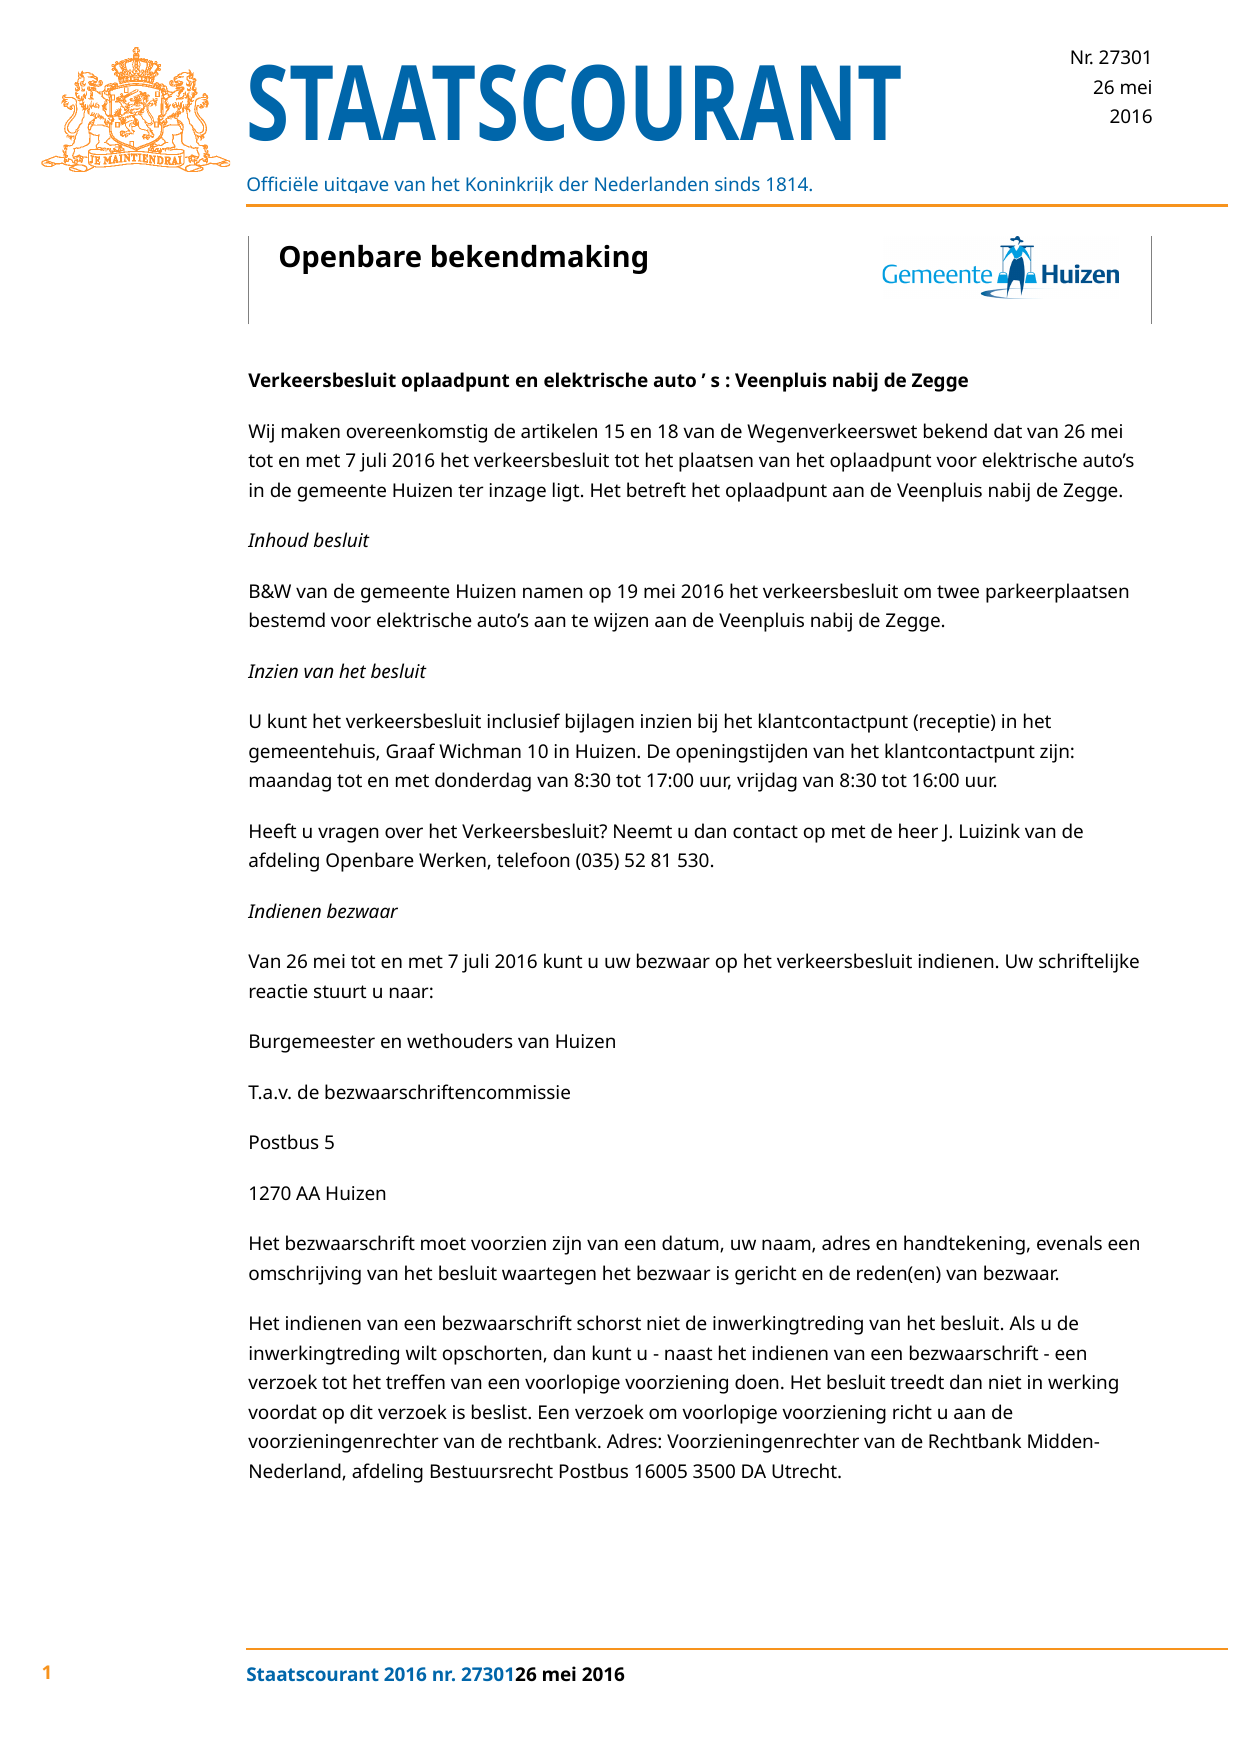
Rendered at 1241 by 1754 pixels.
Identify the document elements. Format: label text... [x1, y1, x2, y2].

text B&W van de gemeente Huizen namen op 19 mei 2016 het verkeersbesluit om twee parkeerplaatsen bestemd voor elektrische auto’s aan te wijzen aan de Veenpluis nabij de Zegge. [248, 578, 1152, 633]
text Het indienen van een bezwaarschrift schorst niet de inwerkingtreding van het besluit. Als u de inwerkingtreding wilt opschorten, dan kunt u - naast het indienen van een bezwaarschrift - een verzoek tot het treffen van een voorlopige voorziening doen. Het besluit treedt dan niet in werking voordat op dit verzoek is beslist. Een verzoek om voorlopige voorziening richt u aan de voorzieningenrechter van de rechtbank. Adres: Voorzieningenrechter van de Rechtbank Midden-Nederland, afdeling Bestuursrecht Postbus 16005 3500 DA Utrecht. [248, 1310, 1152, 1484]
text Postbus 5 [248, 1129, 1152, 1155]
text Heeft u vragen over het Verkeersbesluit? Neemt u dan contact op met de heer J. Luizink van de afdeling Openbare Werken, telefoon (035) 52 81 530. [248, 818, 1152, 873]
text Indienen bezwaar [248, 898, 1152, 924]
picture [882, 236, 1119, 299]
text Burgemeester en wethouders van Huizen [248, 1028, 1152, 1054]
text T.a.v. de bezwaarschriftencommissie [248, 1079, 1152, 1105]
text 1270 AA Huizen [248, 1180, 1152, 1206]
text Wij maken overeenkomstig de artikelen 15 en 18 van de Wegenverkeerswet bekend dat van 26 mei tot en met 7 juli 2016 het verkeersbesluit tot het plaatsen van het oplaadpunt voor elektrische auto’s in de gemeente Huizen ter inzage ligt. Het betreft het oplaadpunt aan de Veenpluis nabij de Zegge. [248, 418, 1152, 503]
table_header Openbare bekendmaking [249, 236, 850, 324]
text Inhoud besluit [248, 528, 1152, 553]
text Verkeersbesluit oplaadpunt en elektrische auto ’ s : Veenpluis nabij de Zegge [248, 368, 1152, 393]
text U kunt het verkeersbesluit inclusief bijlagen inzien bij het klantcontactpunt (receptie) in het gemeentehuis, Graaf Wichman 10 in Huizen. De openingstijden van het klantcontactpunt zijn: maandag tot en met donderdag van 8:30 tot 17:00 uur, vrijdag van 8:30 tot 16:00 uur. [248, 708, 1152, 793]
table_header [850, 236, 1151, 324]
text Inzien van het besluit [248, 658, 1152, 684]
picture [41, 47, 231, 172]
text Van 26 mei tot en met 7 juli 2016 kunt u uw bezwaar op het verkeersbesluit indienen. Uw schriftelijke reactie stuurt u naar: [248, 948, 1152, 1004]
text Het bezwaarschrift moet voorzien zijn van een datum, uw naam, adres en handtekening, evenals een omschrijving van het besluit waartegen het bezwaar is gericht en de reden(en) van bezwaar. [248, 1230, 1152, 1286]
